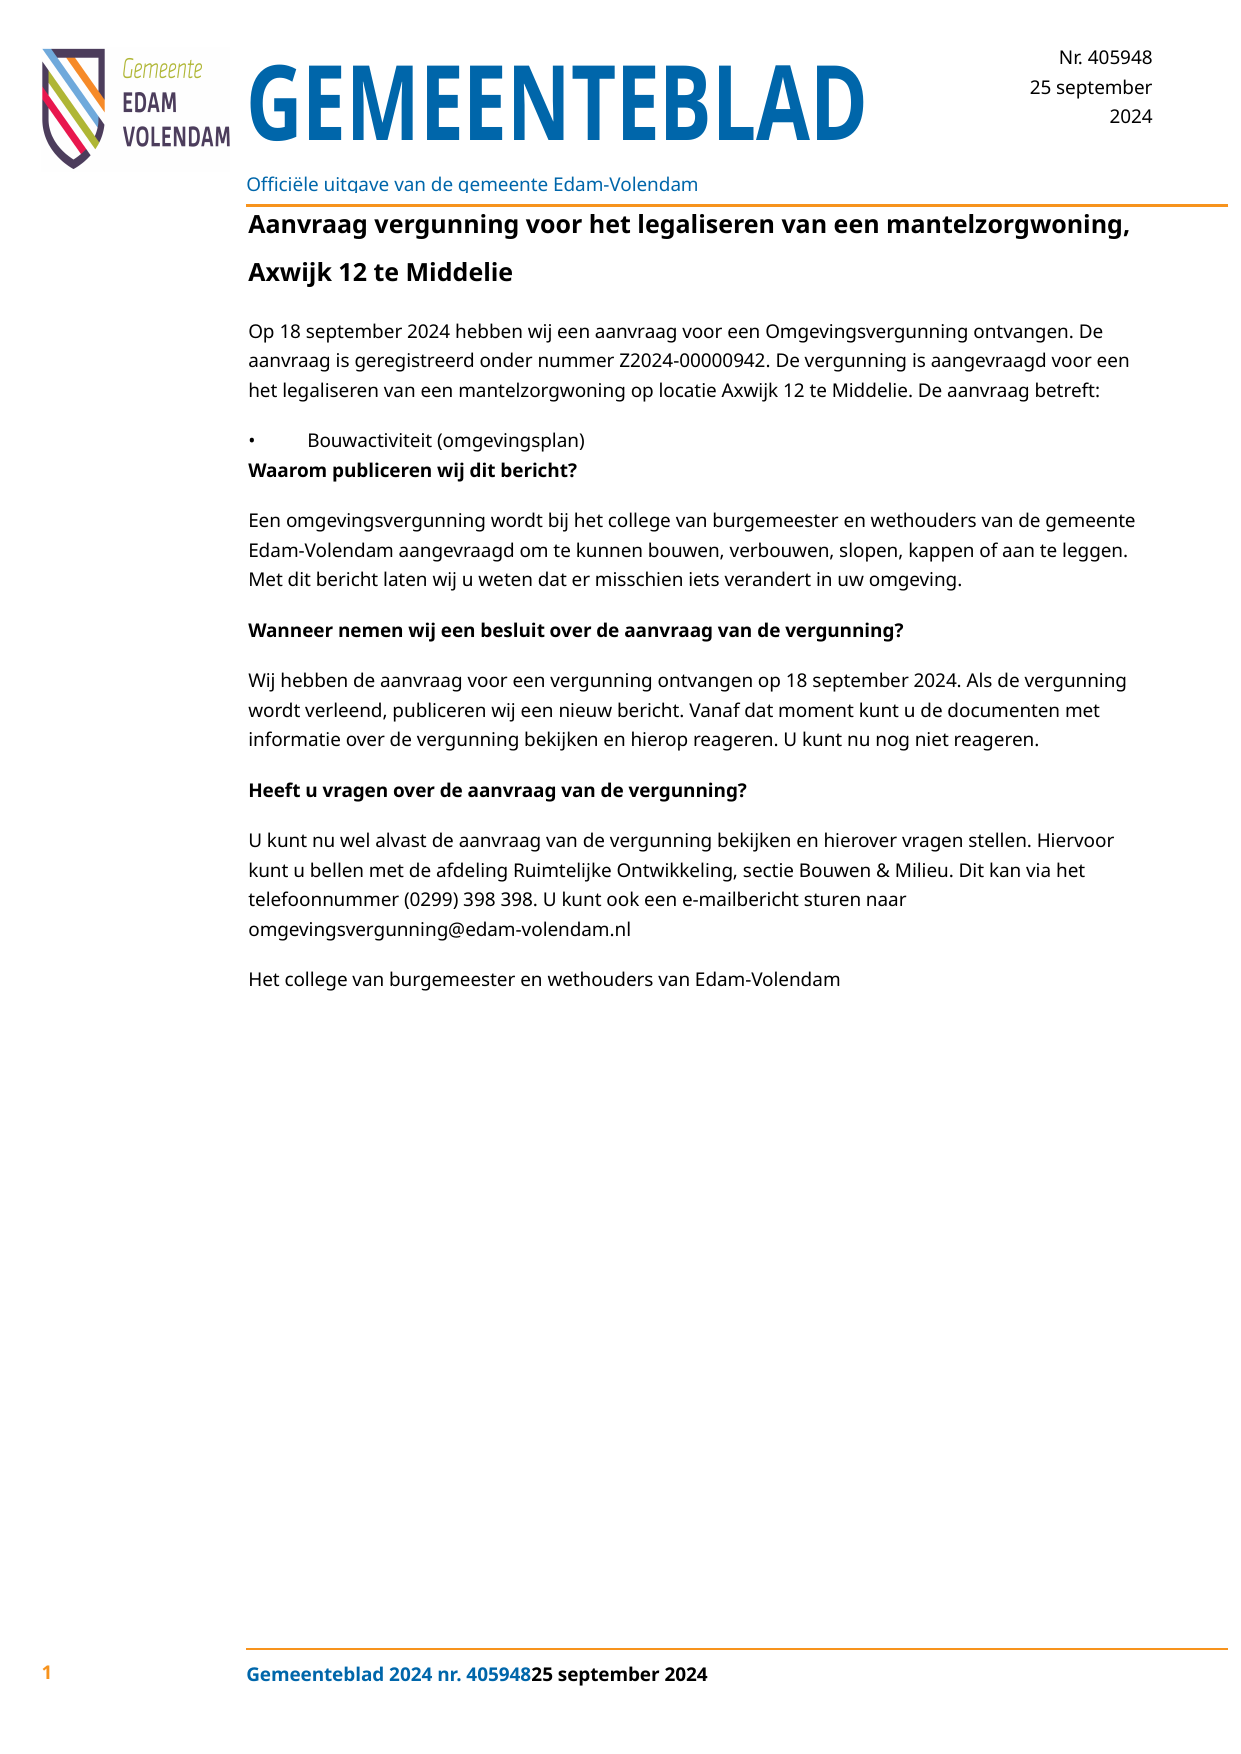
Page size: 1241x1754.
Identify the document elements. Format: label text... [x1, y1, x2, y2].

picture [41, 47, 231, 172]
text Heeft u vragen over de aanvraag van de vergunning? [248, 777, 1152, 803]
list Bouwactiviteit (omgevingsplan) [248, 427, 1152, 453]
text Wij hebben de aanvraag voor een vergunning ontvangen op 18 september 2024. Als de vergunning wordt verleend, publiceren wij een nieuw bericht. Vanaf dat moment kunt u de documenten met informatie over de vergunning bekijken en hierop reageren. U kunt nu nog niet reageren. [248, 667, 1152, 752]
text Het college van burgemeester en wethouders van Edam-Volendam [248, 967, 1152, 992]
text Aanvraag vergunning voor het legaliseren van een mantelzorgwoning, Axwijk 12 te Middelie [248, 207, 1152, 288]
text Wanneer nemen wij een besluit over de aanvraag van de vergunning? [248, 617, 1152, 643]
text Waarom publiceren wij dit bericht? [248, 457, 1152, 483]
text U kunt nu wel alvast de aanvraag van de vergunning bekijken en hierover vragen stellen. Hiervoor kunt u bellen met de afdeling Ruimtelijke Ontwikkeling, sectie Bouwen & Milieu. Dit kan via het telefoonnummer (0299) 398 398. U kunt ook een e-mailbericht sturen naar omgevingsvergunning@edam-volendam.nl [248, 827, 1152, 942]
text Een omgevingsvergunning wordt bij het college van burgemeester en wethouders van de gemeente Edam-Volendam aangevraagd om te kunnen bouwen, verbouwen, slopen, kappen of aan te leggen. Met dit bericht laten wij u weten dat er misschien iets verandert in uw omgeving. [248, 507, 1152, 592]
text Op 18 september 2024 hebben wij een aanvraag voor een Omgevingsvergunning ontvangen. De aanvraag is geregistreerd onder nummer Z2024-00000942. De vergunning is aangevraagd voor een het legaliseren van een mantelzorgwoning op locatie Axwijk 12 te Middelie. De aanvraag betreft: [248, 318, 1152, 403]
